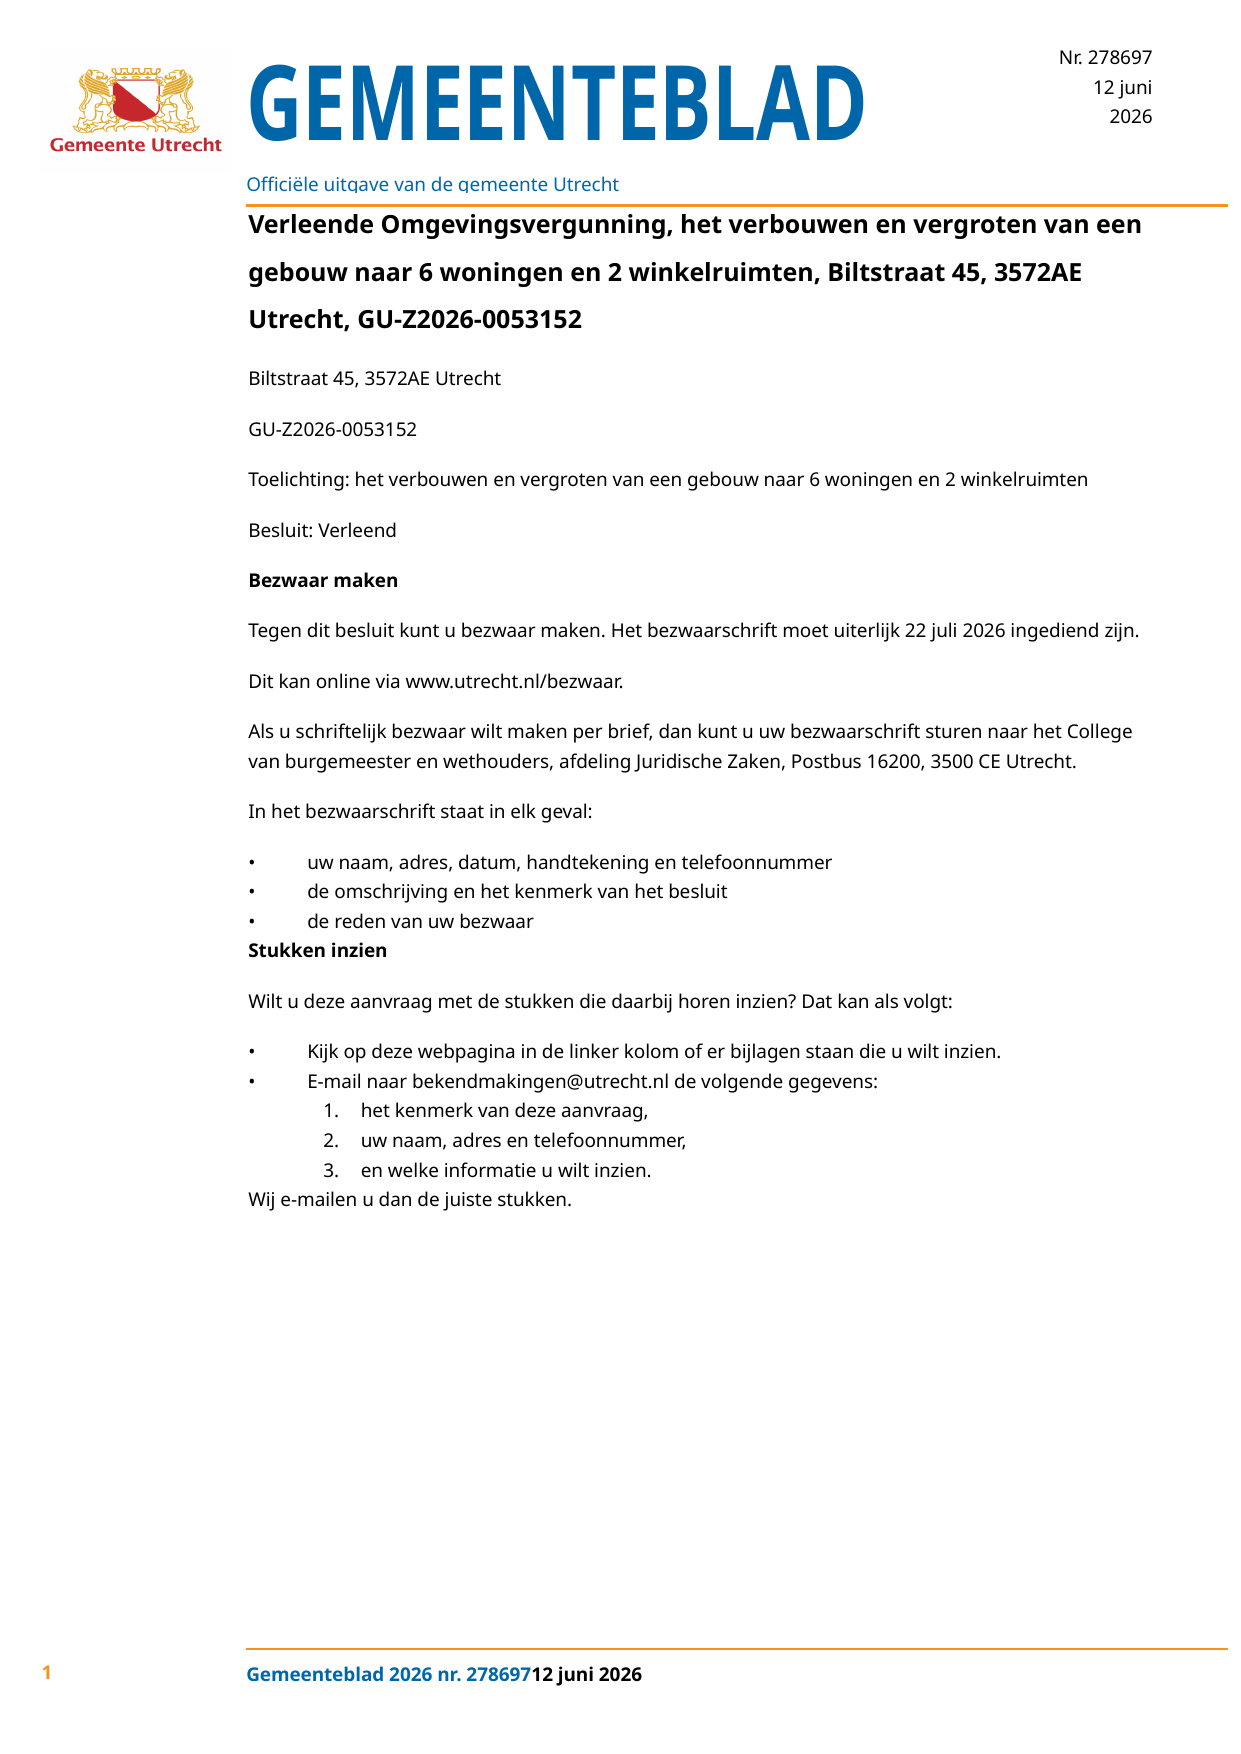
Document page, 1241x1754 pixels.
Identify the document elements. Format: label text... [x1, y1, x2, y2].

text Verleende Omgevingsvergunning, het verbouwen en vergroten van een gebouw naar 6 woningen en 2 winkelruimten, Biltstraat 45, 3572AE Utrecht, GU-Z2026-0053152 [248, 207, 1152, 336]
text Toelichting: het verbouwen en vergroten van een gebouw naar 6 woningen en 2 winkelruimten [248, 466, 1152, 492]
text Stukken inzien [248, 938, 1152, 963]
list uw naam, adres, datum, handtekening en telefoonnummer [248, 849, 1152, 874]
text Als u schriftelijk bezwaar wilt maken per brief, dan kunt u uw bezwaarschrift sturen naar het College van burgemeester en wethouders, afdeling Juridische Zaken, Postbus 16200, 3500 CE Utrecht. [248, 718, 1152, 774]
list Kijk op deze webpagina in de linker kolom of er bijlagen staan die u wilt inzien. [248, 1038, 1152, 1064]
list de reden van uw bezwaar [248, 908, 1152, 934]
text Dit kan online via www.utrecht.nl/bezwaar. [248, 668, 1152, 694]
text GU-Z2026-0053152 [248, 416, 1152, 442]
text Bezwaar maken [248, 567, 1152, 593]
text Tegen dit besluit kunt u bezwaar maken. Het bezwaarschrift moet uiterlijk 22 juli 2026 ingediend zijn. [248, 618, 1152, 643]
list de omschrijving en het kenmerk van het besluit [248, 878, 1152, 904]
text Besluit: Verleend [248, 517, 1152, 542]
text Wilt u deze aanvraag met de stukken die daarbij horen inzien? Dat kan als volgt: [248, 988, 1152, 1014]
text Wij e-mailen u dan de juiste stukken. [248, 1186, 1152, 1212]
text Biltstraat 45, 3572AE Utrecht [248, 366, 1152, 391]
list uw naam, adres en telefoonnummer, [323, 1127, 1152, 1153]
list en welke informatie u wilt inzien. [323, 1157, 1152, 1182]
picture [41, 47, 231, 172]
text In het bezwaarschrift staat in elk geval: [248, 798, 1152, 824]
list het kenmerk van deze aanvraag, [323, 1098, 1152, 1123]
list E-mail naar bekendmakingen@utrecht.nl de volgende gegevens: [248, 1068, 1152, 1094]
